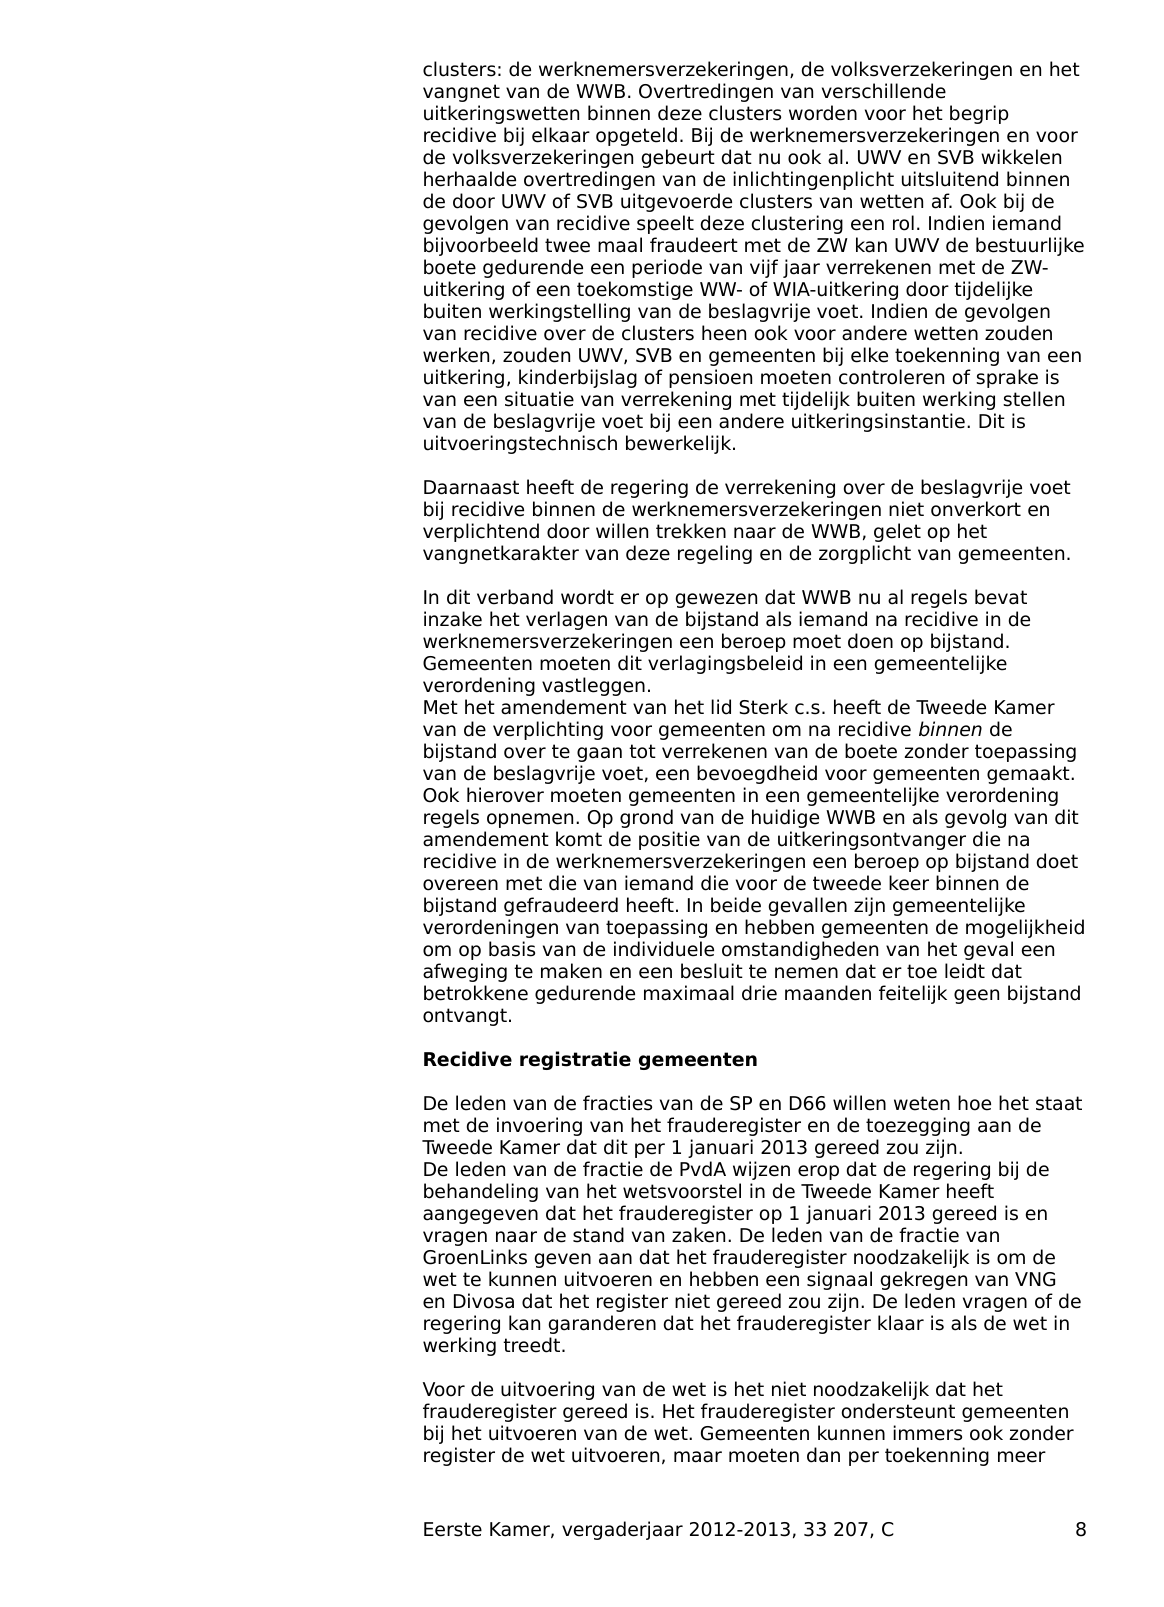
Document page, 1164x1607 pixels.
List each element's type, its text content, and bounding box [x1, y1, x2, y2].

text Met het amendement van het lid Sterk c.s. heeft de Tweede Kamer van de verplichting voor gemeenten om na recidive binnen de bijstand over te gaan tot verrekenen van de boete zonder toepassing van de beslagvrije voet, een bevoegdheid voor gemeenten gemaakt. Ook hierover moeten gemeenten in een gemeentelijke verordening regels opnemen. Op grond van de huidige WWB en als gevolg van dit amendement komt de positie van de uitkeringsontvanger die na recidive in de werknemersverzekeringen een beroep op bijstand doet overeen met die van iemand die voor de tweede keer binnen de bijstand gefraudeerd heeft. In beide gevallen zijn gemeentelijke verordeningen van toepassing en hebben gemeenten de mogelijkheid om op basis van de individuele omstandigheden van het geval een afweging te maken en een besluit te nemen dat er toe leidt dat betrokkene gedurende maximaal drie maanden feitelijk geen bijstand ontvangt. [422, 697, 1087, 1027]
text De leden van de fractie de PvdA wijzen erop dat de regering bij de behandeling van het wetsvoorstel in de Tweede Kamer heeft aangegeven dat het frauderegister op 1 januari 2013 gereed is en vragen naar de stand van zaken. De leden van de fractie van GroenLinks geven aan dat het frauderegister noodzakelijk is om de wet te kunnen uitvoeren en hebben een signaal gekregen van VNG en Divosa dat het register niet gereed zou zijn. De leden vragen of de regering kan garanderen dat het frauderegister klaar is als de wet in werking treedt. [422, 1159, 1087, 1357]
text Voor de uitvoering van de wet is het niet noodzakelijk dat het frauderegister gereed is. Het frauderegister ondersteunt gemeenten bij het uitvoeren van de wet. Gemeenten kunnen immers ook zonder register de wet uitvoeren, maar moeten dan per toekenning meer [422, 1379, 1087, 1467]
text clusters: de werknemersverzekeringen, de volksverzekeringen en het vangnet van de WWB. Overtredingen van verschillende uitkeringswetten binnen deze clusters worden voor het begrip recidive bij elkaar opgeteld. Bij de werknemersverzekeringen en voor de volksverzekeringen gebeurt dat nu ook al. UWV en SVB wikkelen herhaalde overtredingen van de inlichtingenplicht uitsluitend binnen de door UWV of SVB uitgevoerde clusters van wetten af. Ook bij de gevolgen van recidive speelt deze clustering een rol. Indien iemand bijvoorbeeld twee maal fraudeert met de ZW kan UWV de bestuurlijke boete gedurende een periode van vijf jaar verrekenen met de ZW-uitkering of een toekomstige WW- of WIA-uitkering door tijdelijke buiten werkingstelling van de beslagvrije voet. Indien de gevolgen van recidive over de clusters heen ook voor andere wetten zouden werken, zouden UWV, SVB en gemeenten bij elke toekenning van een uitkering, kinderbijslag of pensioen moeten controleren of sprake is van een situatie van verrekening met tijdelijk buiten werking stellen van de beslagvrije voet bij een andere uitkeringsinstantie. Dit is uitvoeringstechnisch bewerkelijk. [422, 59, 1087, 455]
text In dit verband wordt er op gewezen dat WWB nu al regels bevat inzake het verlagen van de bijstand als iemand na recidive in de werknemersverzekeringen een beroep moet doen op bijstand. Gemeenten moeten dit verlagingsbeleid in een gemeentelijke verordening vastleggen. [422, 587, 1087, 697]
subtitle Recidive registratie gemeenten [422, 1049, 1087, 1071]
text De leden van de fracties van de SP en D66 willen weten hoe het staat met de invoering van het frauderegister en de toezegging aan de Tweede Kamer dat dit per 1 januari 2013 gereed zou zijn. [422, 1093, 1087, 1159]
text Daarnaast heeft de regering de verrekening over de beslagvrije voet bij recidive binnen de werknemersverzekeringen niet onverkort en verplichtend door willen trekken naar de WWB, gelet op het vangnetkarakter van deze regeling en de zorgplicht van gemeenten. [422, 477, 1087, 565]
